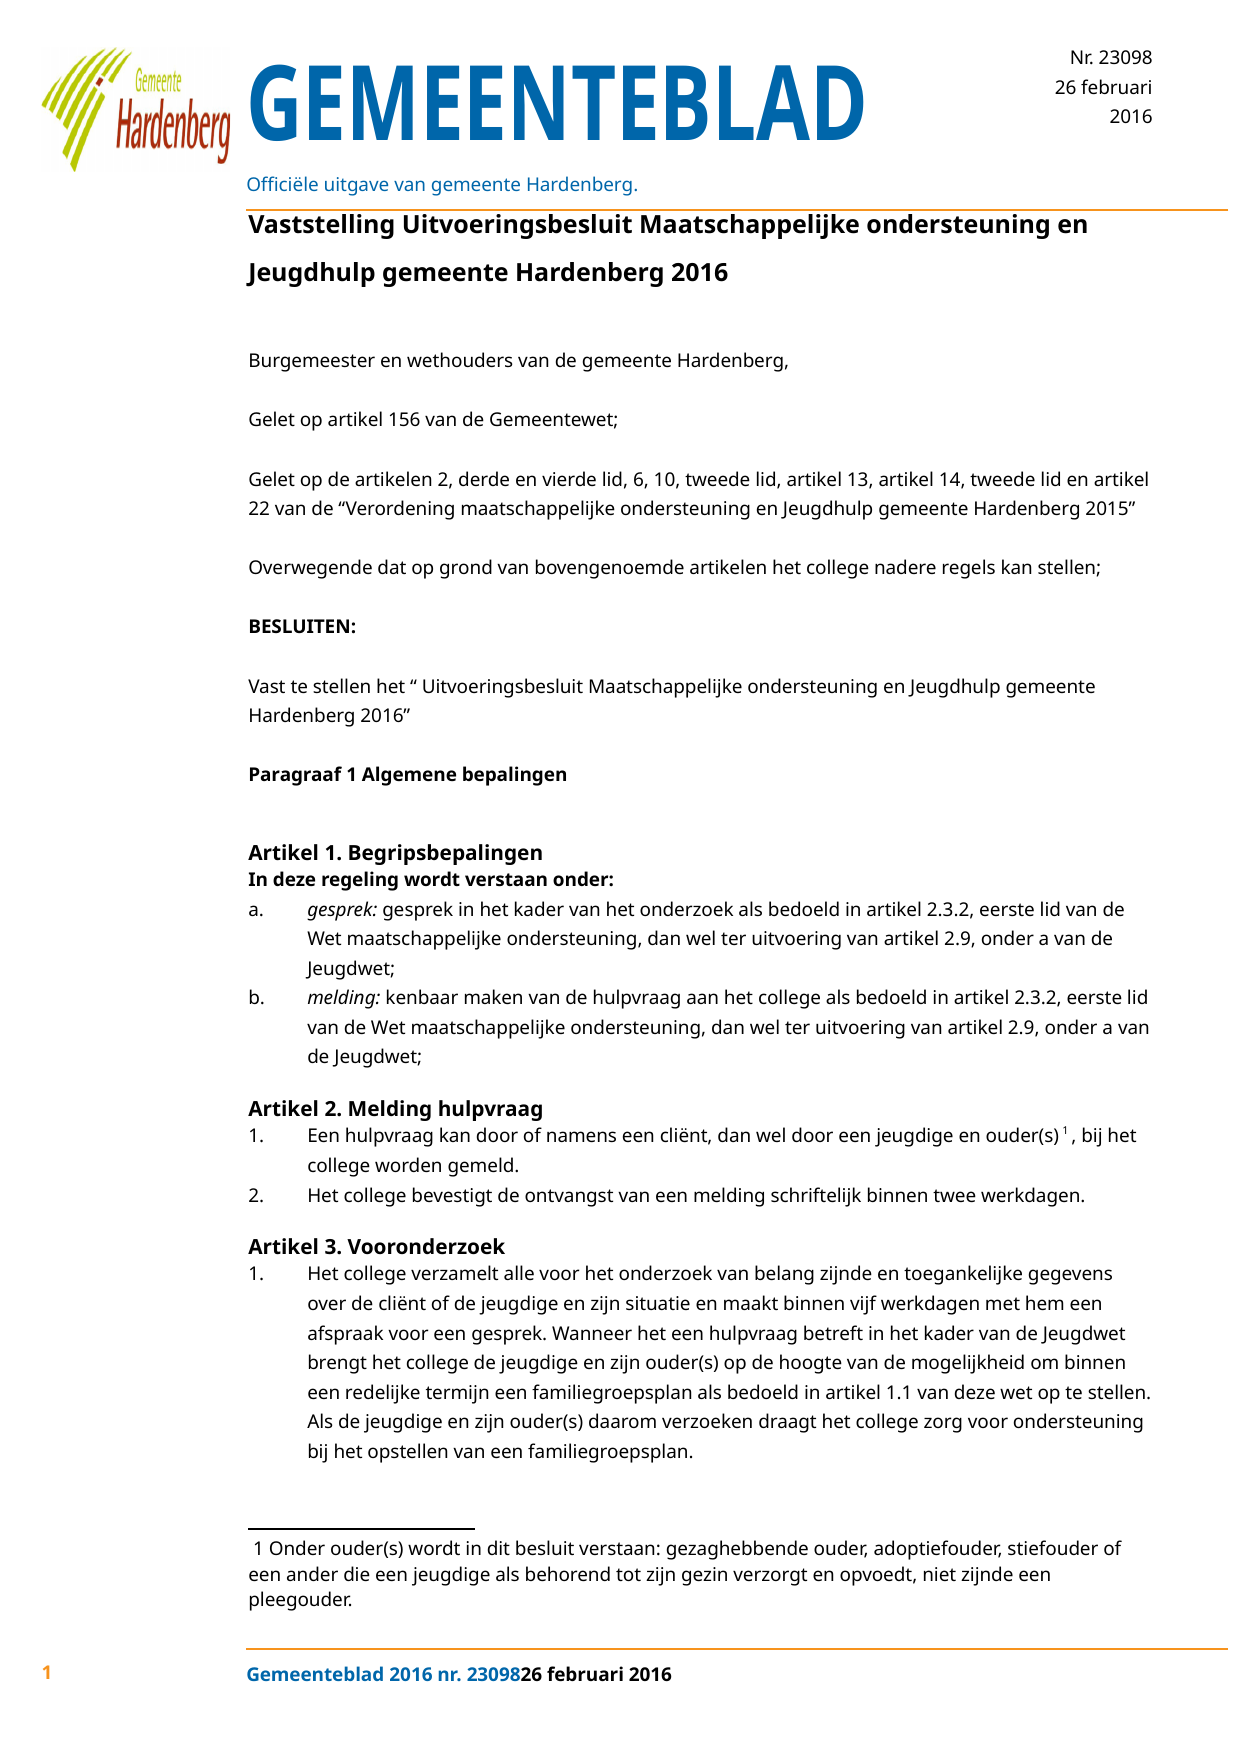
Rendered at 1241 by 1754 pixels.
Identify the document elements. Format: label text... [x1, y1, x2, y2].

text Artikel 2. Melding hulpvraag [248, 1094, 1152, 1123]
text Paragraaf 1 Algemene bepalingen [248, 762, 1152, 787]
text Gelet op de artikelen 2, derde en vierde lid, 6, 10, tweede lid, artikel 13, artikel 14, tweede lid en artikel 22 van de “Verordening maatschappelijke ondersteuning en Jeugdhulp gemeente Hardenberg 2015” [248, 466, 1152, 521]
text Vast te stellen het “ Uitvoeringsbesluit Maatschappelijke ondersteuning en Jeugdhulp gemeente Hardenberg 2016” [248, 673, 1152, 728]
list gesprek: gesprek in het kader van het onderzoek als bedoeld in artikel 2.3.2, eerste lid van de Wet maatschappelijke ondersteuning, dan wel ter uitvoering van artikel 2.9, onder a van de Jeugdwet; [248, 896, 1152, 981]
list Onder ouder(s) wordt in dit besluit verstaan: gezaghebbende ouder, adoptiefouder, stiefouder of een ander die een jeugdige als behorend tot zijn gezin verzorgt en opvoedt, niet zijnde een pleegouder. [248, 1535, 1152, 1612]
list melding: kenbaar maken van de hulpvraag aan het college als bedoeld in artikel 2.3.2, eerste lid van de Wet maatschappelijke ondersteuning, dan wel ter uitvoering van artikel 2.9, onder a van de Jeugdwet; [248, 984, 1152, 1069]
picture [41, 47, 231, 172]
text Artikel 3. Vooronderzoek [248, 1232, 1152, 1261]
text Vaststelling Uitvoeringsbesluit Maatschappelijke ondersteuning en Jeugdhulp gemeente Hardenberg 2016 [248, 211, 1152, 288]
text Gelet op artikel 156 van de Gemeentewet; [248, 407, 1152, 432]
text BESLUITEN: [248, 614, 1152, 639]
list Een hulpvraag kan door of namens een cliënt, dan wel door een jeugdige en ouder(s), bij het college worden gemeld. [248, 1123, 1152, 1178]
list Het college bevestigt de ontvangst van een melding schriftelijk binnen twee werkdagen. [248, 1182, 1152, 1207]
list Het college verzamelt alle voor het onderzoek van belang zijnde en toegankelijke gegevens over de cliënt of de jeugdige en zijn situatie en maakt binnen vijf werkdagen met hem een afspraak voor een gesprek. Wanneer het een hulpvraag betreft in het kader van de Jeugdwet brengt het college de jeugdige en zijn ouder(s) op de hoogte van de mogelijkheid om binnen een redelijke termijn een familiegroepsplan als bedoeld in artikel 1.1 van deze wet op te stellen. Als de jeugdige en zijn ouder(s) daarom verzoeken draagt het college zorg voor ondersteuning bij het opstellen van een familiegroepsplan. [248, 1261, 1152, 1464]
text Artikel 1. Begripsbepalingen [248, 838, 1152, 866]
text Overwegende dat op grond van bovengenoemde artikelen het college nadere regels kan stellen; [248, 554, 1152, 580]
text Burgemeester en wethouders van de gemeente Hardenberg, [248, 347, 1152, 373]
text In deze regeling wordt verstaan onder: [248, 866, 1152, 892]
